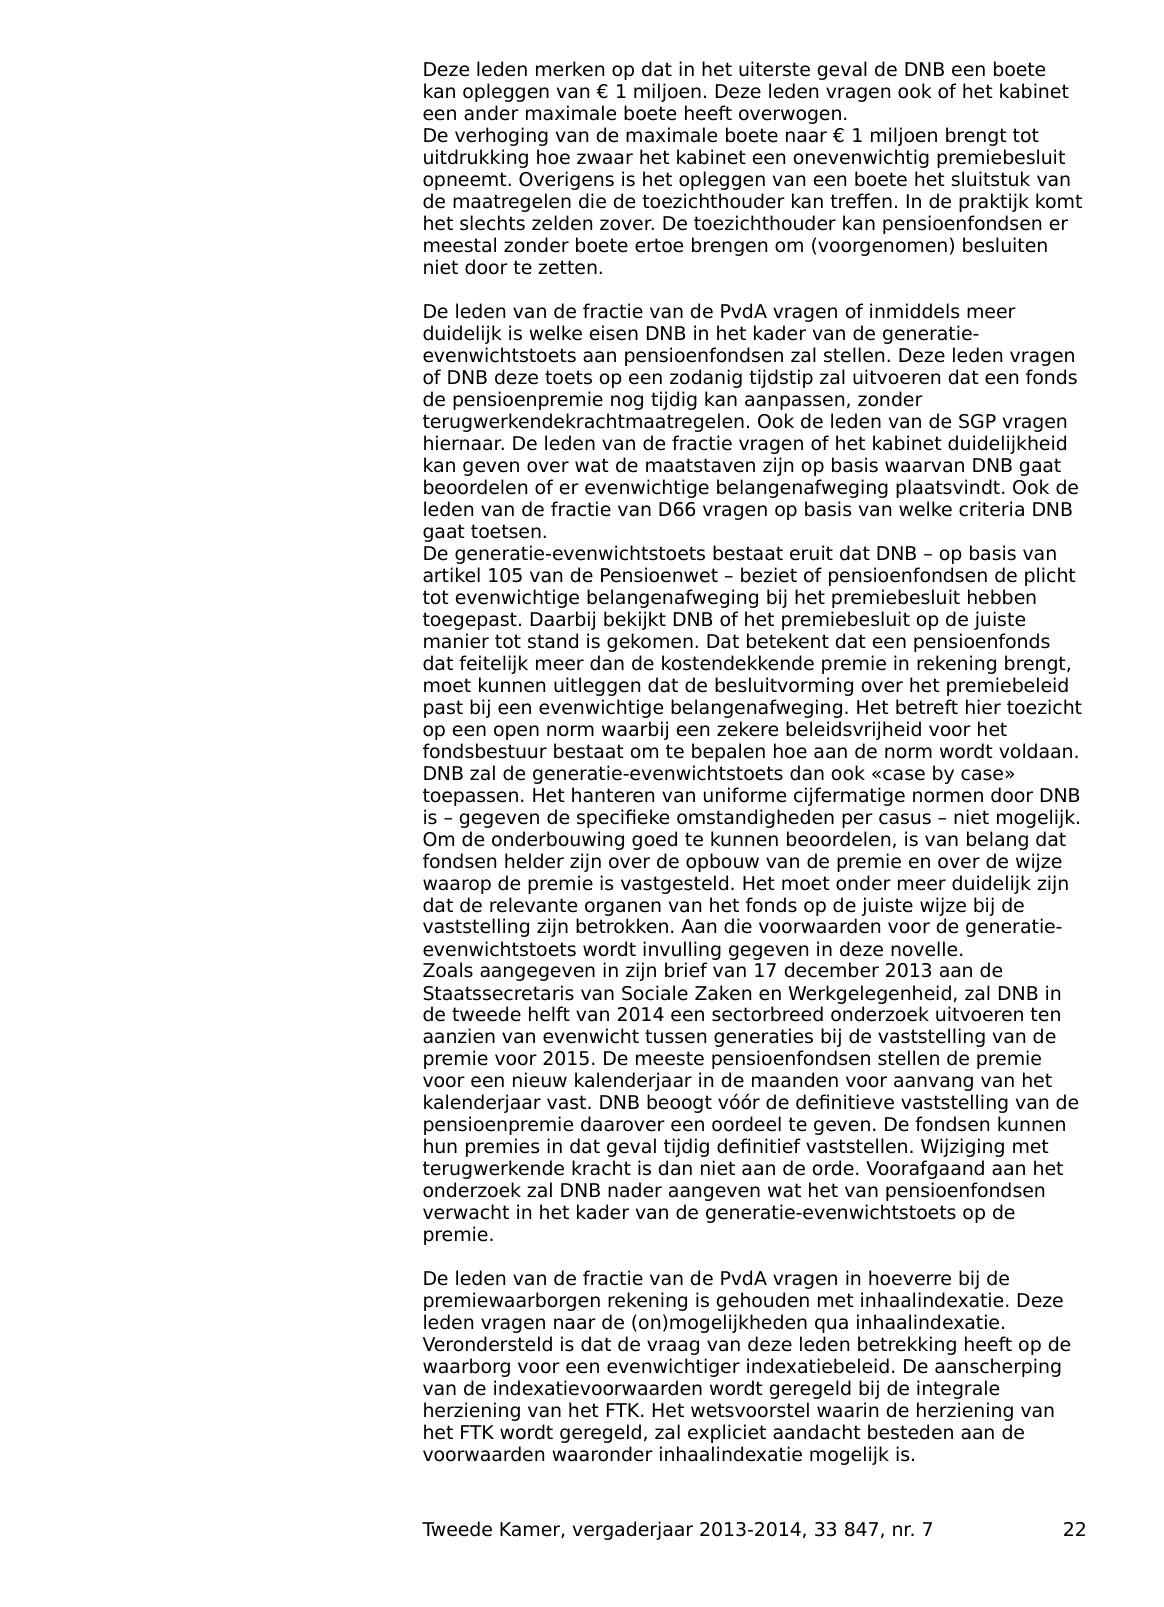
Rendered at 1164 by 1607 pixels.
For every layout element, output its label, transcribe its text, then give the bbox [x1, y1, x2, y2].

text DNB zal de generatie-evenwichtstoets dan ook «case by case» toepassen. Het hanteren van uniforme cijfermatige normen door DNB is – gegeven de specifieke omstandigheden per casus – niet mogelijk. Om de onderbouwing goed te kunnen beoordelen, is van belang dat fondsen helder zijn over de opbouw van de premie en over de wijze waarop de premie is vastgesteld. Het moet onder meer duidelijk zijn dat de relevante organen van het fonds op de juiste wijze bij de vaststelling zijn betrokken. Aan die voorwaarden voor de generatie-evenwichtstoets wordt invulling gegeven in deze novelle. [422, 763, 1087, 960]
text De leden van de fractie van de PvdA vragen in hoeverre bij de premiewaarborgen rekening is gehouden met inhaalindexatie. Deze leden vragen naar de (on)mogelijkheden qua inhaalindexatie. [422, 1268, 1087, 1334]
text De verhoging van de maximale boete naar € 1 miljoen brengt tot uitdrukking hoe zwaar het kabinet een onevenwichtig premiebesluit opneemt. Overigens is het opleggen van een boete het sluitstuk van de maatregelen die de toezichthouder kan treffen. In de praktijk komt het slechts zelden zover. De toezichthouder kan pensioenfondsen er meestal zonder boete ertoe brengen om (voorgenomen) besluiten niet door te zetten. [422, 125, 1087, 279]
text De generatie-evenwichtstoets bestaat eruit dat DNB – op basis van artikel 105 van de Pensioenwet – beziet of pensioenfondsen de plicht tot evenwichtige belangenafweging bij het premiebesluit hebben toegepast. Daarbij bekijkt DNB of het premiebesluit op de juiste manier tot stand is gekomen. Dat betekent dat een pensioenfonds dat feitelijk meer dan de kostendekkende premie in rekening brengt, moet kunnen uitleggen dat de besluitvorming over het premiebeleid past bij een evenwichtige belangenafweging. Het betreft hier toezicht op een open norm waarbij een zekere beleidsvrijheid voor het fondsbestuur bestaat om te bepalen hoe aan de norm wordt voldaan. [422, 543, 1087, 763]
text De leden van de fractie van de PvdA vragen of inmiddels meer duidelijk is welke eisen DNB in het kader van de generatie-evenwichtstoets aan pensioenfondsen zal stellen. Deze leden vragen of DNB deze toets op een zodanig tijdstip zal uitvoeren dat een fonds de pensioenpremie nog tijdig kan aanpassen, zonder terugwerkendekrachtmaatregelen. Ook de leden van de SGP vragen hiernaar. De leden van de fractie vragen of het kabinet duidelijkheid kan geven over wat de maatstaven zijn op basis waarvan DNB gaat beoordelen of er evenwichtige belangenafweging plaatsvindt. Ook de leden van de fractie van D66 vragen op basis van welke criteria DNB gaat toetsen. [422, 301, 1087, 543]
text Deze leden merken op dat in het uiterste geval de DNB een boete kan opleggen van € 1 miljoen. Deze leden vragen ook of het kabinet een ander maximale boete heeft overwogen. [422, 59, 1087, 125]
text Zoals aangegeven in zijn brief van 17 december 2013 aan de Staatssecretaris van Sociale Zaken en Werkgelegenheid, zal DNB in de tweede helft van 2014 een sectorbreed onderzoek uitvoeren ten aanzien van evenwicht tussen generaties bij de vaststelling van de premie voor 2015. De meeste pensioenfondsen stellen de premie voor een nieuw kalenderjaar in de maanden voor aanvang van het kalenderjaar vast. DNB beoogt vóór de definitieve vaststelling van de pensioenpremie daarover een oordeel te geven. De fondsen kunnen hun premies in dat geval tijdig definitief vaststellen. Wijziging met terugwerkende kracht is dan niet aan de orde. Voorafgaand aan het onderzoek zal DNB nader aangeven wat het van pensioenfondsen verwacht in het kader van de generatie-evenwichtstoets op de premie. [422, 960, 1087, 1246]
text Verondersteld is dat de vraag van deze leden betrekking heeft op de waarborg voor een evenwichtiger indexatiebeleid. De aanscherping van de indexatievoorwaarden wordt geregeld bij de integrale herziening van het FTK. Het wetsvoorstel waarin de herziening van het FTK wordt geregeld, zal expliciet aandacht besteden aan de voorwaarden waaronder inhaalindexatie mogelijk is. [422, 1334, 1087, 1466]
